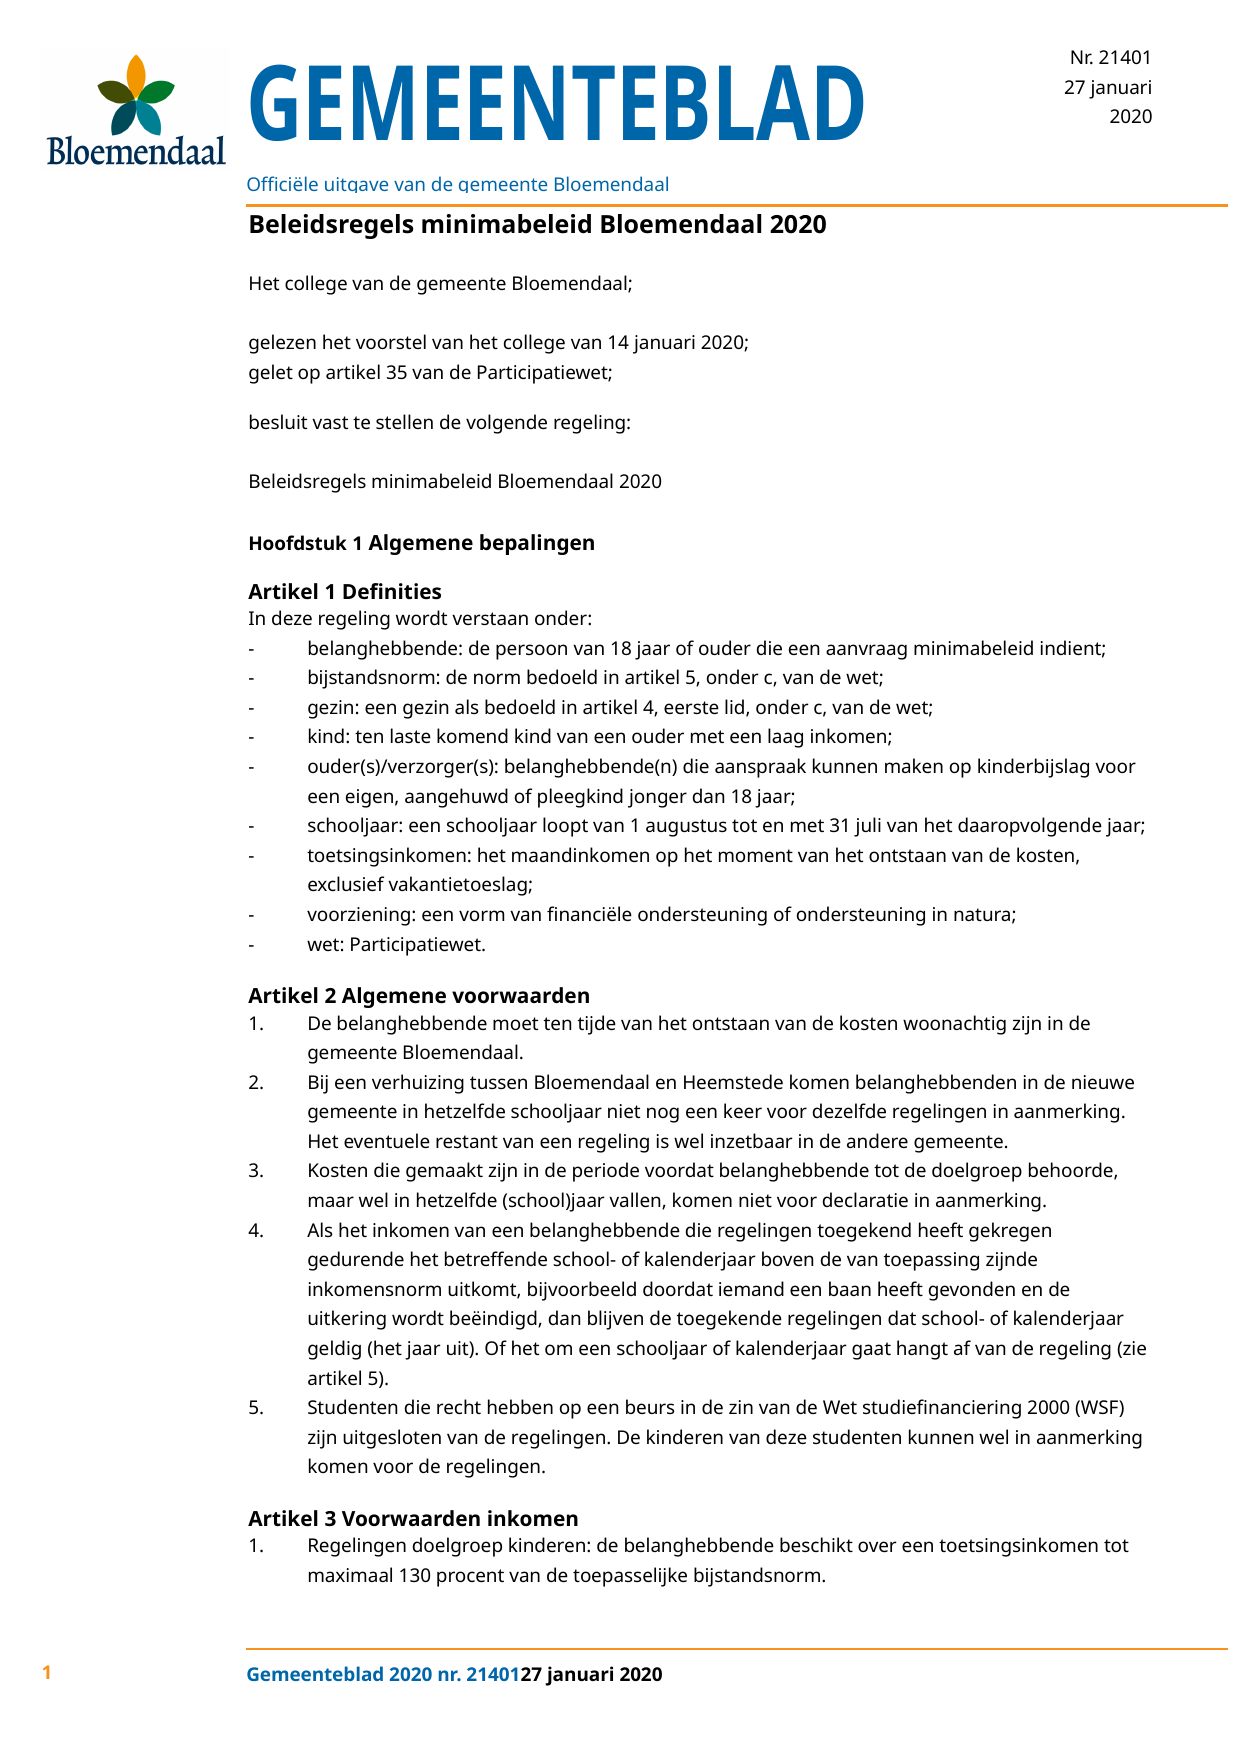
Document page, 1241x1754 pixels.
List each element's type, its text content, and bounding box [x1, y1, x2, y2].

list gezin: een gezin als bedoeld in artikel 4, eerste lid, onder c, van de wet; [248, 694, 1152, 720]
list kind: ten laste komend kind van een ouder met een laag inkomen; [248, 724, 1152, 749]
list De belanghebbende moet ten tijde van het ontstaan van de kosten woonachtig zijn in de gemeente Bloemendaal. [248, 1010, 1152, 1065]
text gelet op artikel 35 van de Participatiewet; [248, 359, 1152, 385]
list wet: Participatiewet. [248, 931, 1152, 957]
text Beleidsregels minimabeleid Bloemendaal 2020 [248, 207, 1152, 241]
list ouder(s)/verzorger(s): belanghebbende(n) die aanspraak kunnen maken op kinderbijslag voor een eigen, aangehuwd of pleegkind jonger dan 18 jaar; [248, 753, 1152, 809]
text Het college van de gemeente Bloemendaal; [248, 270, 1152, 296]
list voorziening: een vorm van financiële ondersteuning of ondersteuning in natura; [248, 901, 1152, 927]
text gelezen het voorstel van het college van 14 januari 2020; [248, 329, 1152, 355]
text Artikel 2 Algemene voorwaarden [248, 981, 1152, 1010]
text Artikel 3 Voorwaarden inkomen [248, 1504, 1152, 1532]
text Beleidsregels minimabeleid Bloemendaal 2020 [248, 468, 1152, 494]
picture [41, 47, 231, 172]
list belanghebbende: de persoon van 18 jaar of ouder die een aanvraag minimabeleid indient; [248, 635, 1152, 661]
list Studenten die recht hebben op een beurs in de zin van de Wet studiefinanciering 2000 (WSF) zijn uitgesloten van de regelingen. De kinderen van deze studenten kunnen wel in aanmerking komen voor de regelingen. [248, 1394, 1152, 1479]
list Als het inkomen van een belanghebbende die regelingen toegekend heeft gekregen gedurende het betreffende school- of kalenderjaar boven de van toepassing zijnde inkomensnorm uitkomt, bijvoorbeeld doordat iemand een baan heeft gevonden en de uitkering wordt beëindigd, dan blijven de toegekende regelingen dat school- of kalenderjaar geldig (het jaar uit). Of het om een schooljaar of kalenderjaar gaat hangt af van de regeling (zie artikel 5). [248, 1217, 1152, 1390]
text Artikel 1 Definities [248, 577, 1152, 605]
list schooljaar: een schooljaar loopt van 1 augustus tot en met 31 juli van het daaropvolgende jaar; [248, 812, 1152, 838]
text Hoofdstuk 1 Algemene bepalingen [248, 528, 1152, 556]
list Regelingen doelgroep kinderen: de belanghebbende beschikt over een toetsingsinkomen tot maximaal 130 procent van de toepasselijke bijstandsnorm. [248, 1532, 1152, 1588]
list bijstandsnorm: de norm bedoeld in artikel 5, onder c, van de wet; [248, 664, 1152, 690]
list toetsingsinkomen: het maandinkomen op het moment van het ontstaan van de kosten, exclusief vakantietoeslag; [248, 842, 1152, 897]
list Bij een verhuizing tussen Bloemendaal en Heemstede komen belanghebbenden in de nieuwe gemeente in hetzelfde schooljaar niet nog een keer voor dezelfde regelingen in aanmerking. Het eventuele restant van een regeling is wel inzetbaar in de andere gemeente. [248, 1069, 1152, 1154]
text In deze regeling wordt verstaan onder: [248, 605, 1152, 631]
text besluit vast te stellen de volgende regeling: [248, 409, 1152, 435]
list Kosten die gemaakt zijn in de periode voordat belanghebbende tot de doelgroep behoorde, maar wel in hetzelfde (school)jaar vallen, komen niet voor declaratie in aanmerking. [248, 1158, 1152, 1213]
